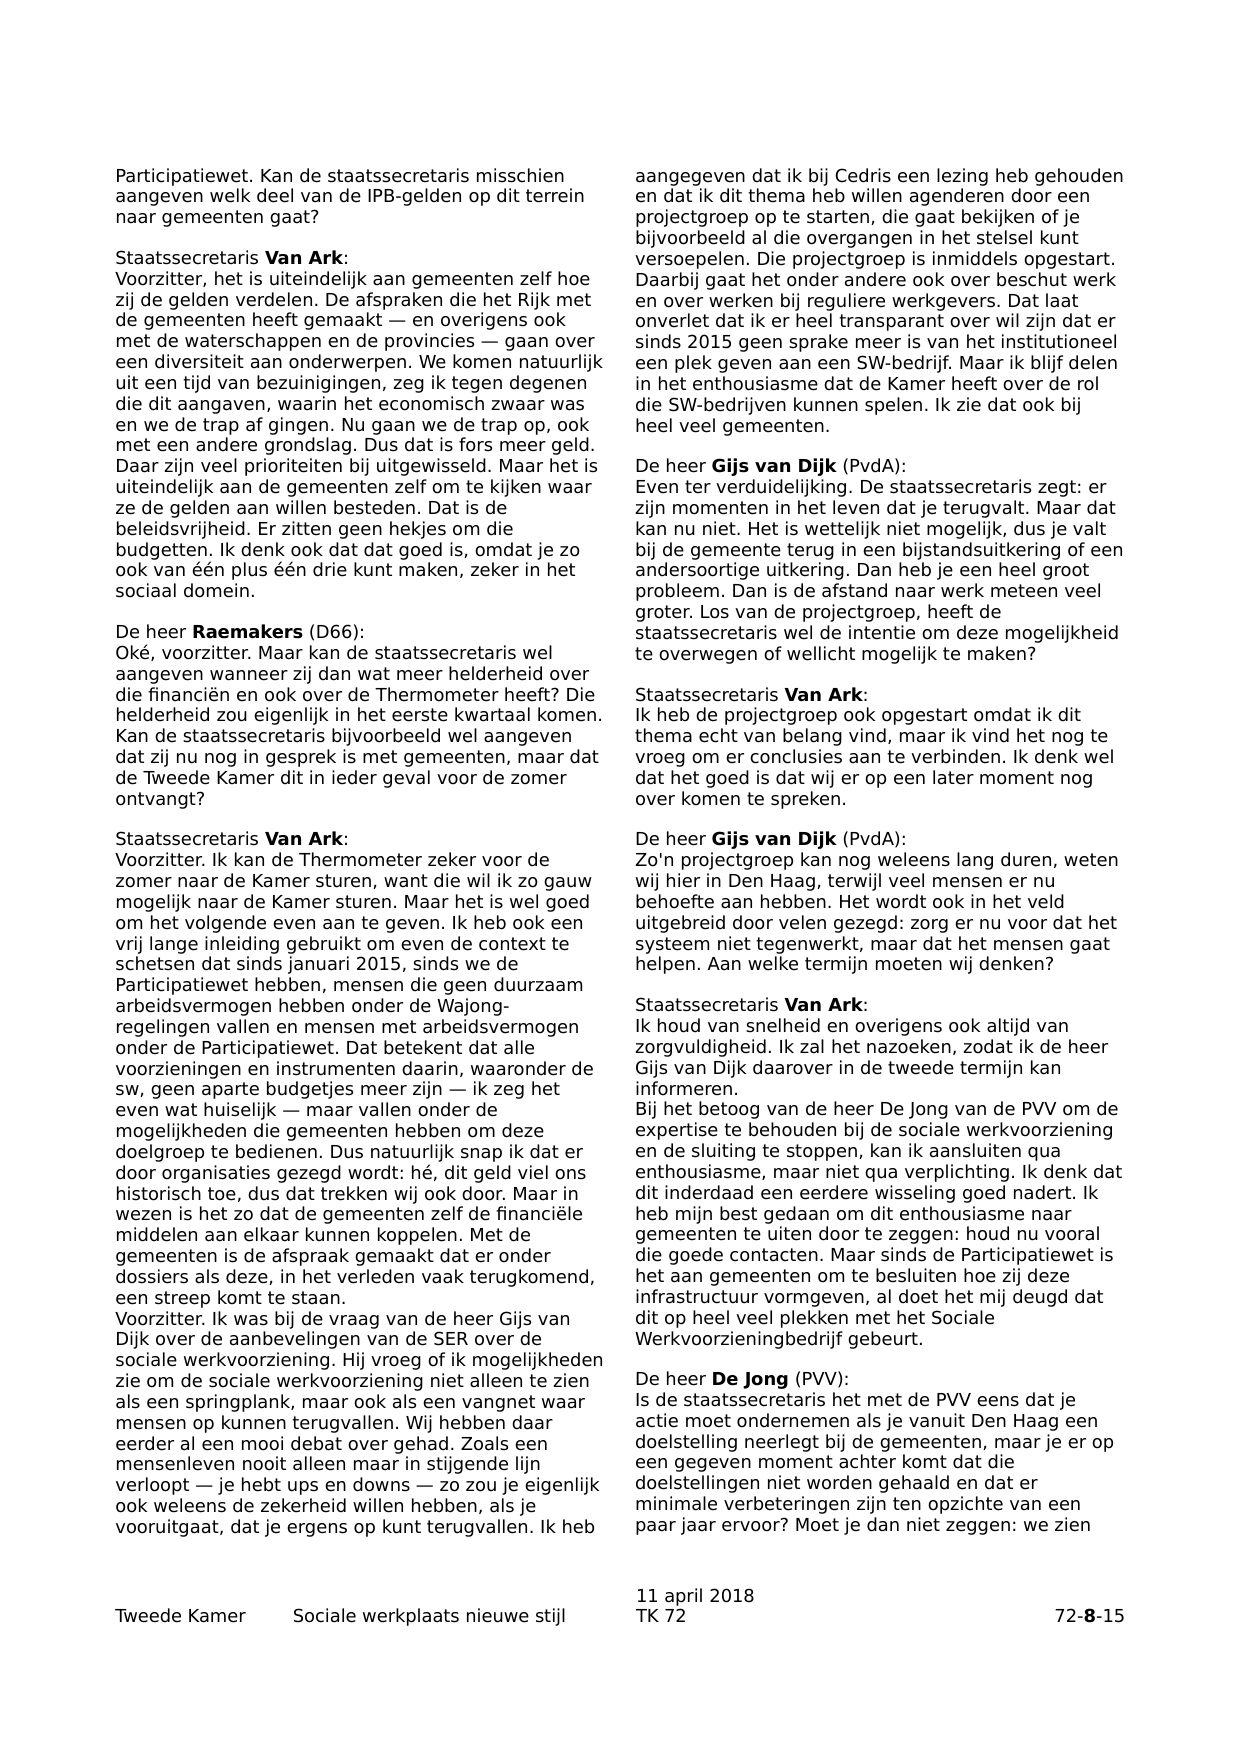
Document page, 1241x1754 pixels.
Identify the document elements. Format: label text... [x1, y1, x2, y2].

text De heer De Jong (PVV): [635, 1369, 1125, 1390]
text Even ter verduidelijking. De staatssecretaris zegt: er zijn momenten in het leven dat je terugvalt. Maar dat kan nu niet. Het is wettelijk niet mogelijk, dus je valt bij de gemeente terug in een bijstandsuitkering of een andersoortige uitkering. Dan heb je een heel groot probleem. Dan is de afstand naar werk meteen veel groter. Los van de projectgroep, heeft de staatssecretaris wel de intentie om deze mogelijkheid te overwegen of wellicht mogelijk te maken? [635, 477, 1125, 664]
text Voorzitter. Ik was bij de vraag van de heer Gijs van Dijk over de aanbevelingen van de SER over de sociale werkvoorziening. Hij vroeg of ik mogelijkheden zie om de sociale werkvoorziening niet alleen te zien als een springplank, maar ook als een vangnet waar mensen op kunnen terugvallen. Wij hebben daar eerder al een mooi debat over gehad. Zoals een mensenleven nooit alleen maar in stijgende lijn verloopt — je hebt ups en downs — zo zou je eigenlijk ook weleens de zekerheid willen hebben, als je vooruitgaat, dat je ergens op kunt terugvallen. Ik heb [115, 1308, 605, 1537]
text Staatssecretaris Van Ark: [115, 829, 605, 850]
text Is de staatssecretaris het met de PVV eens dat je actie moet ondernemen als je vanuit Den Haag een doelstelling neerlegt bij de gemeenten, maar je er op een gegeven moment achter komt dat die doelstellingen niet worden gehaald en dat er minimale verbeteringen zijn ten opzichte van een paar jaar ervoor? Moet je dan niet zeggen: we zien [635, 1390, 1125, 1536]
text Ik houd van snelheid en overigens ook altijd van zorgvuldigheid. Ik zal het nazoeken, zodat ik de heer Gijs van Dijk daarover in de tweede termijn kan informeren. [635, 1016, 1125, 1099]
text De heer Raemakers (D66): [115, 622, 605, 643]
text Staatssecretaris Van Ark: [635, 995, 1125, 1016]
text aangegeven dat ik bij Cedris een lezing heb gehouden en dat ik dit thema heb willen agenderen door een projectgroep op te starten, die gaat bekijken of je bijvoorbeeld al die overgangen in het stelsel kunt versoepelen. Die projectgroep is inmiddels opgestart. Daarbij gaat het onder andere ook over beschut werk en over werken bij reguliere werkgevers. Dat laat onverlet dat ik er heel transparant over wil zijn dat er sinds 2015 geen sprake meer is van het institutioneel een plek geven aan een SW-bedrijf. Maar ik blijf delen in het enthousiasme dat de Kamer heeft over de rol die SW-bedrijven kunnen spelen. Ik zie dat ook bij heel veel gemeenten. [635, 165, 1125, 436]
text Oké, voorzitter. Maar kan de staatssecretaris wel aangeven wanneer zij dan wat meer helderheid over die financiën en ook over de Thermometer heeft? Die helderheid zou eigenlijk in het eerste kwartaal komen. Kan de staatssecretaris bijvoorbeeld wel aangeven dat zij nu nog in gesprek is met gemeenten, maar dat de Tweede Kamer dit in ieder geval voor de zomer ontvangt? [115, 643, 605, 809]
text Bij het betoog van de heer De Jong van de PVV om de expertise te behouden bij de sociale werkvoorziening en de sluiting te stoppen, kan ik aansluiten qua enthousiasme, maar niet qua verplichting. Ik denk dat dit inderdaad een eerdere wisseling goed nadert. Ik heb mijn best gedaan om dit enthousiasme naar gemeenten te uiten door te zeggen: houd nu vooral die goede contacten. Maar sinds de Participatiewet is het aan gemeenten om te besluiten hoe zij deze infrastructuur vormgeven, al doet het mij deugd dat dit op heel veel plekken met het Sociale Werkvoorzieningbedrijf gebeurt. [635, 1099, 1125, 1349]
text Participatiewet. Kan de staatssecretaris misschien aangeven welk deel van de IPB-gelden op dit terrein naar gemeenten gaat? [115, 165, 605, 228]
text De heer Gijs van Dijk (PvdA): [635, 829, 1125, 850]
text De heer Gijs van Dijk (PvdA): [635, 456, 1125, 477]
text Ik heb de projectgroep ook opgestart omdat ik dit thema echt van belang vind, maar ik vind het nog te vroeg om er conclusies aan te verbinden. Ik denk wel dat het goed is dat wij er op een later moment nog over komen te spreken. [635, 705, 1125, 809]
text Staatssecretaris Van Ark: [635, 684, 1125, 705]
text Voorzitter, het is uiteindelijk aan gemeenten zelf hoe zij de gelden verdelen. De afspraken die het Rijk met de gemeenten heeft gemaakt — en overigens ook met de waterschappen en de provincies — gaan over een diversiteit aan onderwerpen. We komen natuurlijk uit een tijd van bezuinigingen, zeg ik tegen degenen die dit aangaven, waarin het economisch zwaar was en we de trap af gingen. Nu gaan we de trap op, ook met een andere grondslag. Dus dat is fors meer geld. Daar zijn veel prioriteiten bij uitgewisseld. Maar het is uiteindelijk aan de gemeenten zelf om te kijken waar ze de gelden aan willen besteden. Dat is de beleidsvrijheid. Er zitten geen hekjes om die budgetten. Ik denk ook dat dat goed is, omdat je zo ook van één plus één drie kunt maken, zeker in het sociaal domein. [115, 268, 605, 602]
text Voorzitter. Ik kan de Thermometer zeker voor de zomer naar de Kamer sturen, want die wil ik zo gauw mogelijk naar de Kamer sturen. Maar het is wel goed om het volgende even aan te geven. Ik heb ook een vrij lange inleiding gebruikt om even de context te schetsen dat sinds januari 2015, sinds we de Participatiewet hebben, mensen die geen duurzaam arbeidsvermogen hebben onder de Wajong-regelingen vallen en mensen met arbeidsvermogen onder de Participatiewet. Dat betekent dat alle voorzieningen en instrumenten daarin, waaronder de sw, geen aparte budgetjes meer zijn — ik zeg het even wat huiselijk — maar vallen onder de mogelijkheden die gemeenten hebben om deze doelgroep te bedienen. Dus natuurlijk snap ik dat er door organisaties gezegd wordt: hé, dit geld viel ons historisch toe, dus dat trekken wij ook door. Maar in wezen is het zo dat de gemeenten zelf de financiële middelen aan elkaar kunnen koppelen. Met de gemeenten is de afspraak gemaakt dat er onder dossiers als deze, in het verleden vaak terugkomend, een streep komt te staan. [115, 850, 605, 1308]
text Zo'n projectgroep kan nog weleens lang duren, weten wij hier in Den Haag, terwijl veel mensen er nu behoefte aan hebben. Het wordt ook in het veld uitgebreid door velen gezegd: zorg er nu voor dat het systeem niet tegenwerkt, maar dat het mensen gaat helpen. Aan welke termijn moeten wij denken? [635, 850, 1125, 975]
text Staatssecretaris Van Ark: [115, 248, 605, 268]
